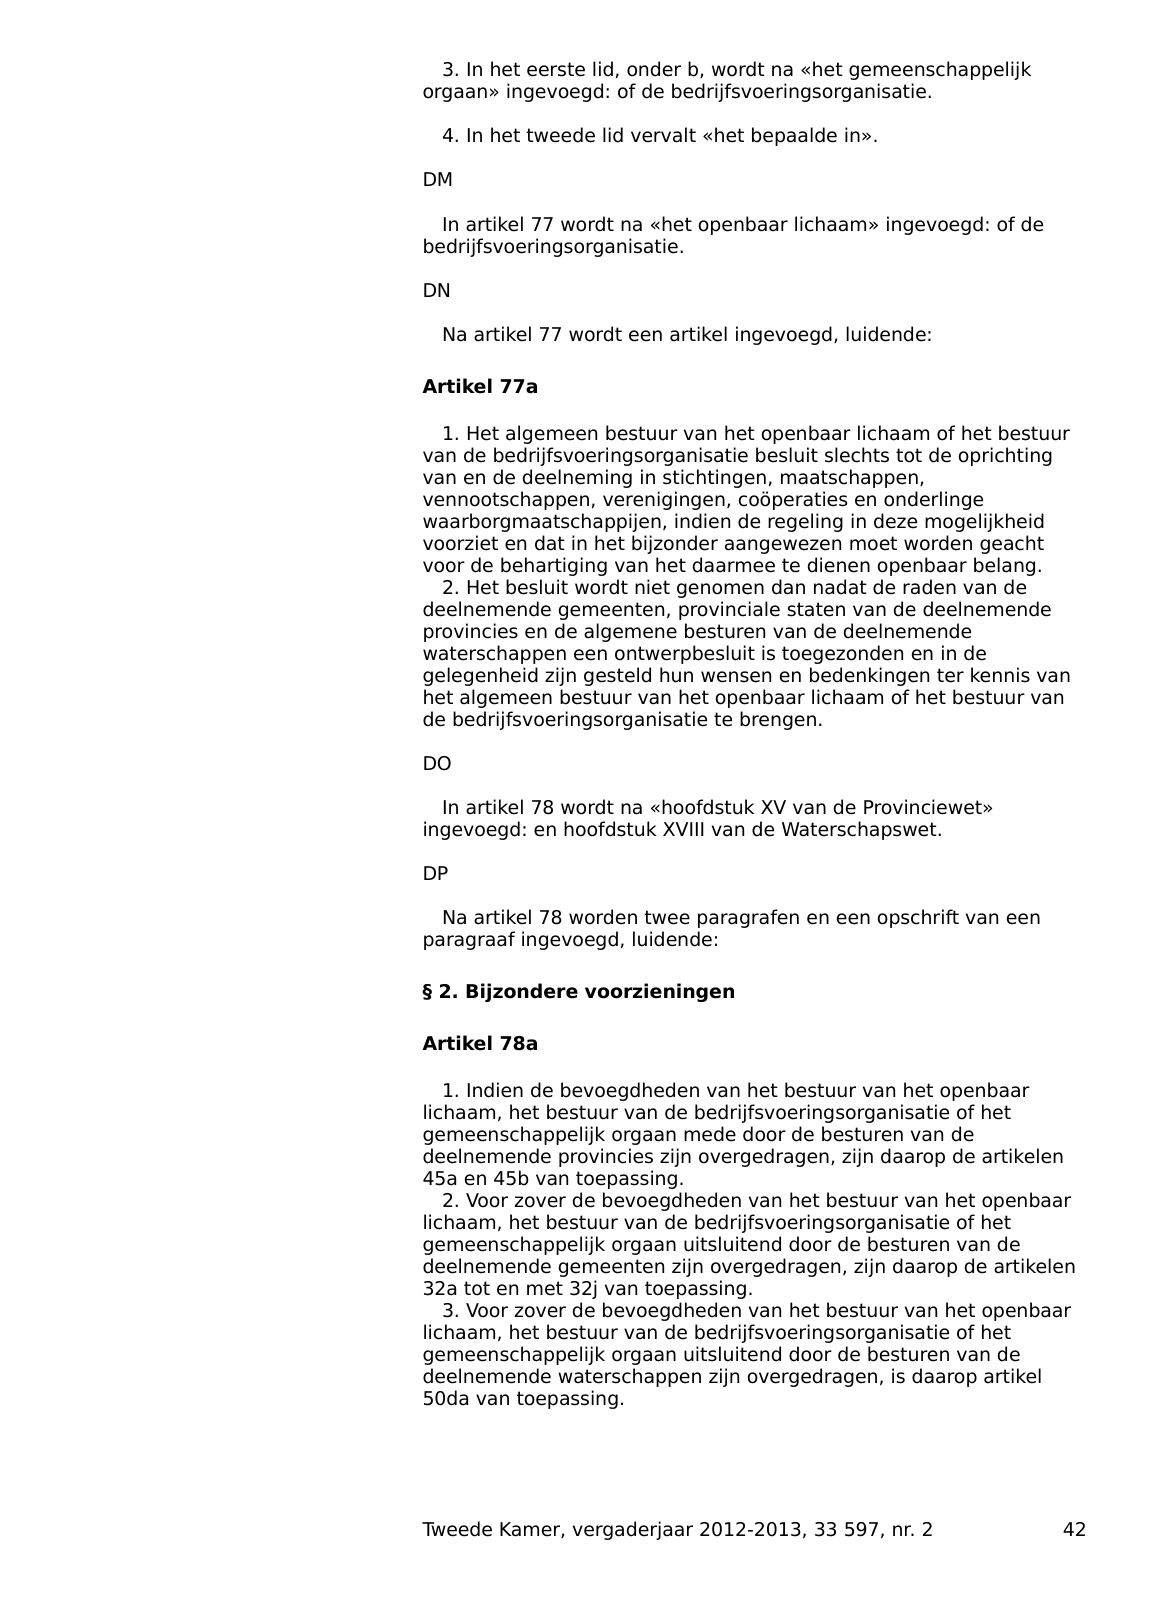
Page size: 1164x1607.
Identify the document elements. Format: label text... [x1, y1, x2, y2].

subtitle § 2. Bijzondere voorzieningen [422, 981, 1087, 1003]
subtitle Artikel 78a [422, 1033, 1087, 1055]
text 3. In het eerste lid, onder b, wordt na «het gemeenschappelijk orgaan» ingevoegd: of de bedrijfsvoeringsorganisatie. [422, 59, 1087, 103]
text DM [422, 169, 1087, 191]
text 2. Voor zover de bevoegdheden van het bestuur van het openbaar lichaam, het bestuur van de bedrijfsvoeringsorganisatie of het gemeenschappelijk orgaan uitsluitend door de besturen van de deelnemende gemeenten zijn overgedragen, zijn daarop de artikelen 32a tot en met 32j van toepassing. [422, 1190, 1087, 1300]
text 4. In het tweede lid vervalt «het bepaalde in». [422, 125, 1087, 147]
text 1. Het algemeen bestuur van het openbaar lichaam of het bestuur van de bedrijfsvoeringsorganisatie besluit slechts tot de oprichting van en de deelneming in stichtingen, maatschappen, vennootschappen, verenigingen, coöperaties en onderlinge waarborgmaatschappijen, indien de regeling in deze mogelijkheid voorziet en dat in het bijzonder aangewezen moet worden geacht voor de behartiging van het daarmee te dienen openbaar belang. [422, 423, 1087, 577]
text In artikel 78 wordt na «hoofdstuk XV van de Provinciewet» ingevoegd: en hoofdstuk XVIII van de Waterschapswet. [422, 797, 1087, 841]
text Na artikel 78 worden twee paragrafen en een opschrift van een paragraaf ingevoegd, luidende: [422, 907, 1087, 951]
text Na artikel 77 wordt een artikel ingevoegd, luidende: [422, 324, 1087, 346]
text DO [422, 753, 1087, 775]
text 2. Het besluit wordt niet genomen dan nadat de raden van de deelnemende gemeenten, provinciale staten van de deelnemende provincies en de algemene besturen van de deelnemende waterschappen een ontwerpbesluit is toegezonden en in de gelegenheid zijn gesteld hun wensen en bedenkingen ter kennis van het algemeen bestuur van het openbaar lichaam of het bestuur van de bedrijfsvoeringsorganisatie te brengen. [422, 577, 1087, 731]
text 3. Voor zover de bevoegdheden van het bestuur van het openbaar lichaam, het bestuur van de bedrijfsvoeringsorganisatie of het gemeenschappelijk orgaan uitsluitend door de besturen van de deelnemende waterschappen zijn overgedragen, is daarop artikel 50da van toepassing. [422, 1300, 1087, 1410]
text DP [422, 863, 1087, 885]
subtitle Artikel 77a [422, 376, 1087, 398]
text In artikel 77 wordt na «het openbaar lichaam» ingevoegd: of de bedrijfsvoeringsorganisatie. [422, 213, 1087, 257]
text DN [422, 280, 1087, 302]
text 1. Indien de bevoegdheden van het bestuur van het openbaar lichaam, het bestuur van de bedrijfsvoeringsorganisatie of het gemeenschappelijk orgaan mede door de besturen van de deelnemende provincies zijn overgedragen, zijn daarop de artikelen 45a en 45b van toepassing. [422, 1080, 1087, 1190]
